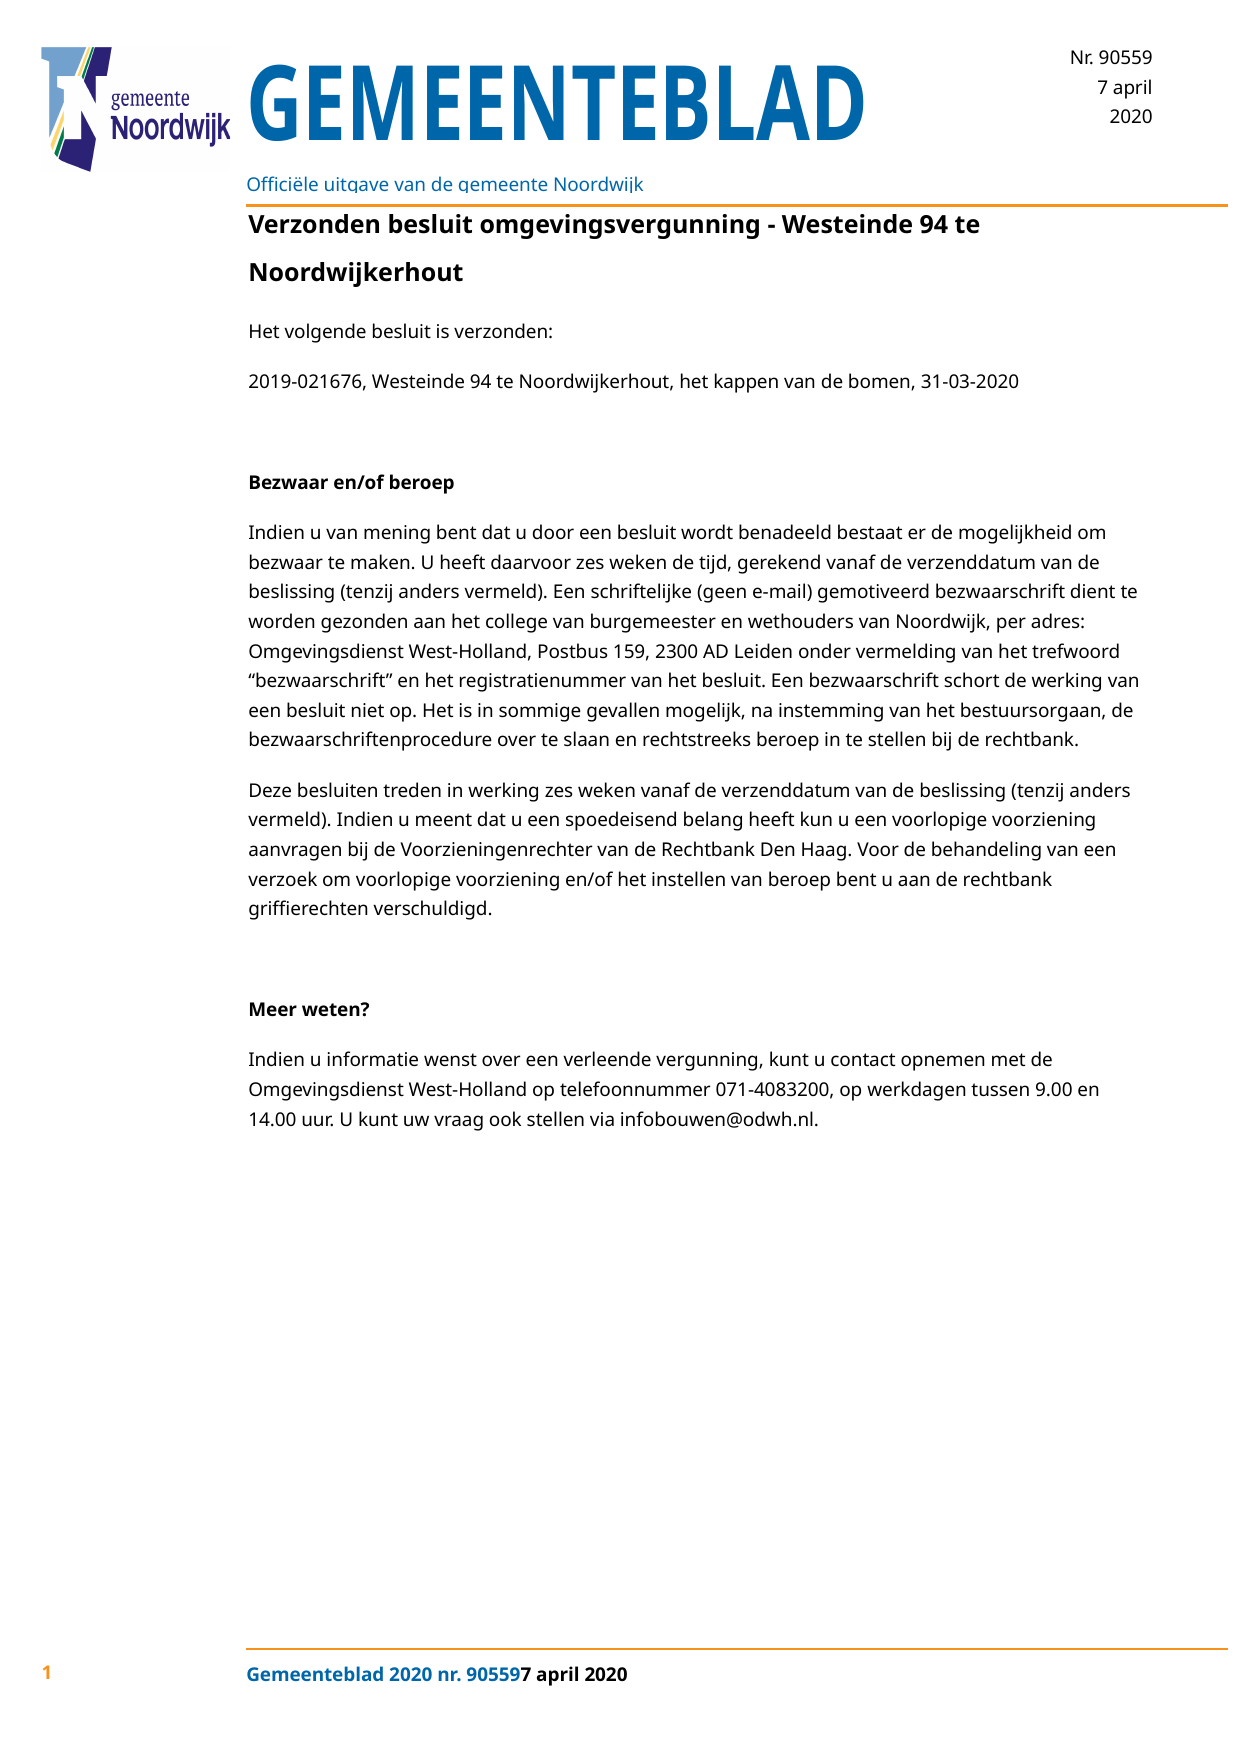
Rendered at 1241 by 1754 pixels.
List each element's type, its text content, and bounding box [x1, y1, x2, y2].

text Deze besluiten treden in werking zes weken vanaf de verzenddatum van de beslissing (tenzij anders vermeld). Indien u meent dat u een spoedeisend belang heeft kun u een voorlopige voorziening aanvragen bij de Voorzieningenrechter van de Rechtbank Den Haag. Voor de behandeling van een verzoek om voorlopige voorziening en/of het instellen van beroep bent u aan de rechtbank griffierechten verschuldigd. [248, 777, 1152, 921]
text Verzonden besluit omgevingsvergunning - Westeinde 94 te Noordwijkerhout [248, 207, 1152, 288]
text Indien u van mening bent dat u door een besluit wordt benadeeld bestaat er de mogelijkheid om bezwaar te maken. U heeft daarvoor zes weken de tijd, gerekend vanaf de verzenddatum van de beslissing (tenzij anders vermeld). Een schriftelijke (geen e-mail) gemotiveerd bezwaarschrift dient te worden gezonden aan het college van burgemeester en wethouders van Noordwijk, per adres: Omgevingsdienst West-Holland, Postbus 159, 2300 AD Leiden onder vermelding van het trefwoord “bezwaarschrift” en het registratienummer van het besluit. Een bezwaarschrift schort de werking van een besluit niet op. Het is in sommige gevallen mogelijk, na instemming van het bestuursorgaan, de bezwaarschriftenprocedure over te slaan en rechtstreeks beroep in te stellen bij de rechtbank. [248, 519, 1152, 752]
text Bezwaar en/of beroep [248, 469, 1152, 495]
text 2019-021676, Westeinde 94 te Noordwijkerhout, het kappen van de bomen, 31-03-2020 [248, 368, 1152, 394]
text Indien u informatie wenst over een verleende vergunning, kunt u contact opnemen met de Omgevingsdienst West-Holland op telefoonnummer 071-4083200, op werkdagen tussen 9.00 en 14.00 uur. U kunt uw vraag ook stellen via infobouwen@odwh.nl. [248, 1047, 1152, 1132]
text Meer weten? [248, 996, 1152, 1022]
text Het volgende besluit is verzonden: [248, 318, 1152, 344]
picture [41, 47, 231, 172]
